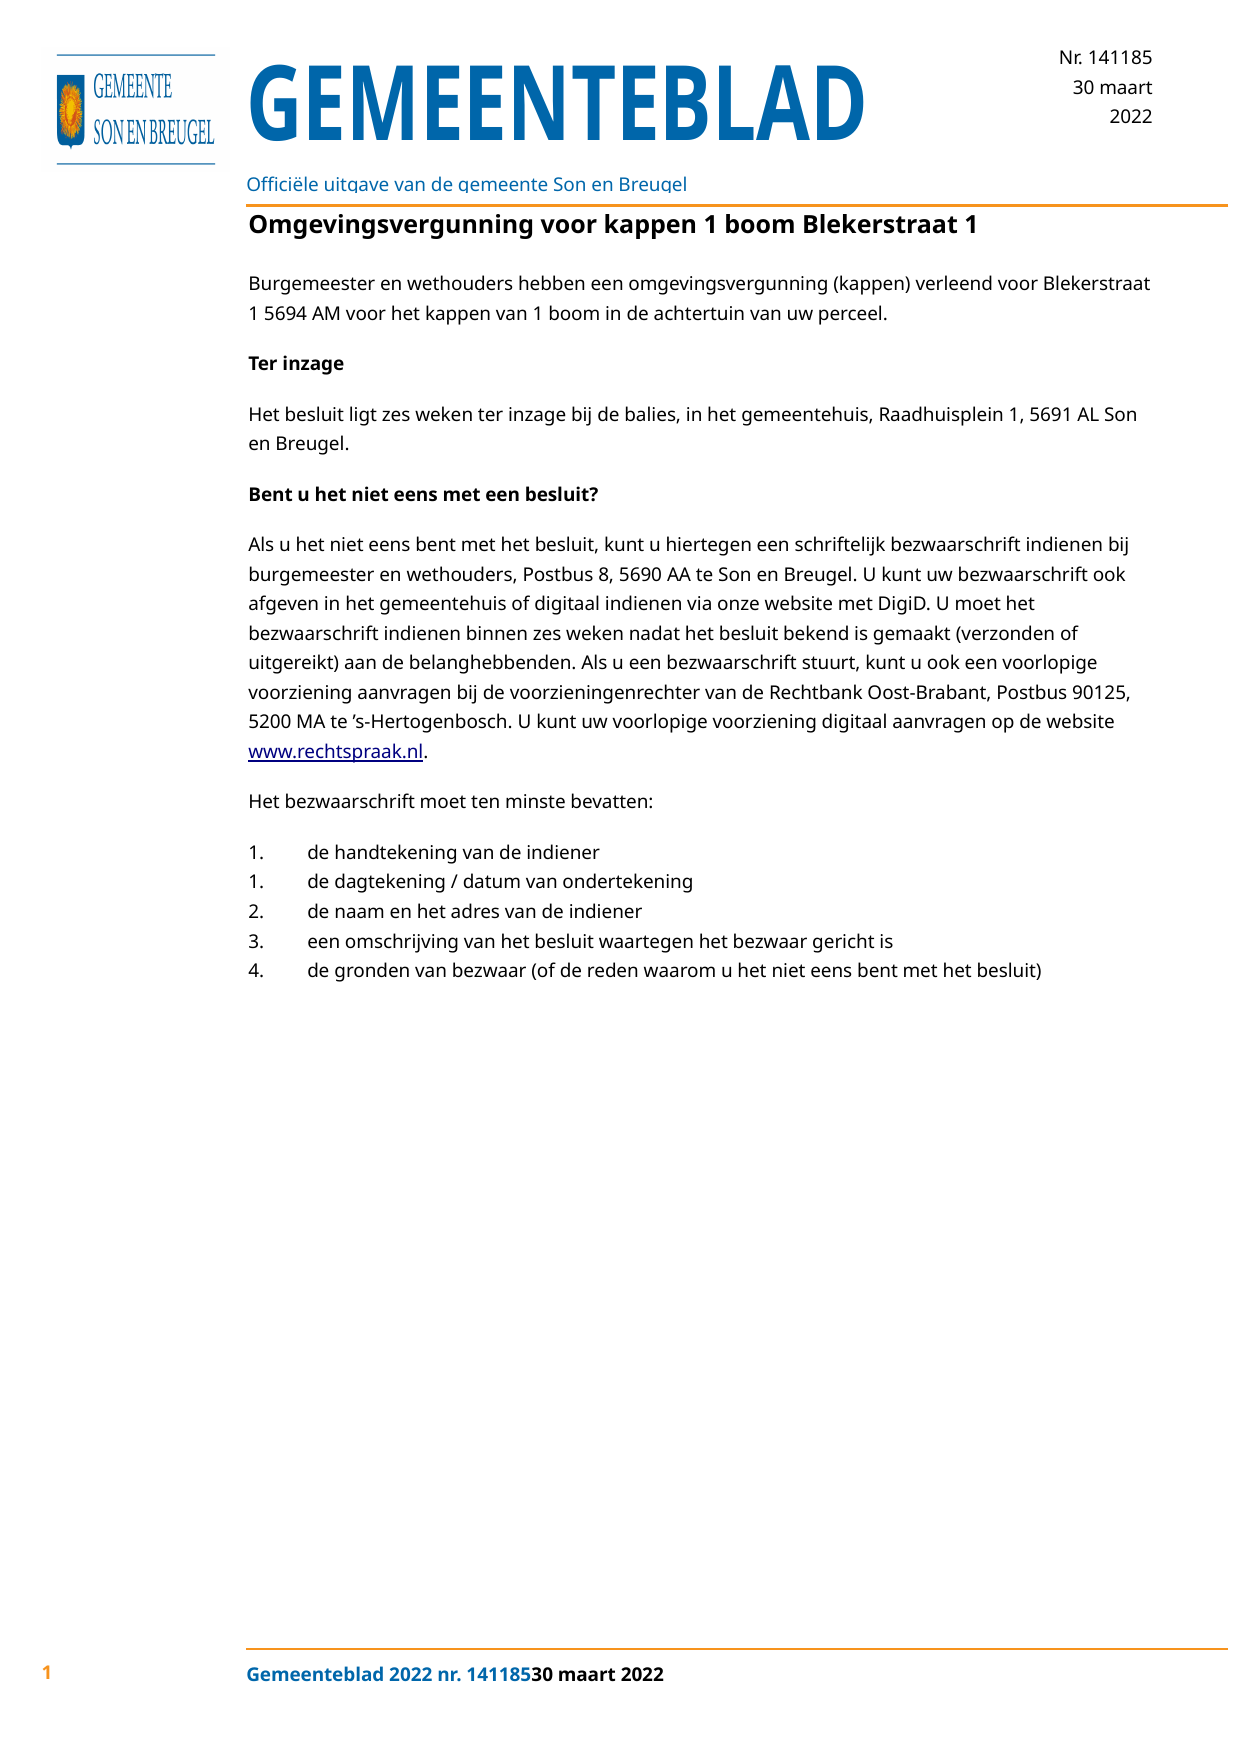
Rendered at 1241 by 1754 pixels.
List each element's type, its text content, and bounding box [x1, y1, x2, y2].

text Ter inzage [248, 350, 1152, 376]
list de dagtekening / datum van ondertekening [248, 869, 1152, 894]
text Het bezwaarschrift moet ten minste bevatten: [248, 789, 1152, 814]
text Omgevingsvergunning voor kappen 1 boom Blekerstraat 1 [248, 207, 1152, 241]
text Burgemeester en wethouders hebben een omgevingsvergunning (kappen) verleend voor Blekerstraat 1 5694 AM voor het kappen van 1 boom in de achtertuin van uw perceel. [248, 270, 1152, 326]
list de gronden van bezwaar (of de reden waarom u het niet eens bent met het besluit) [248, 957, 1152, 983]
list de handtekening van de indiener [248, 839, 1152, 865]
picture [41, 47, 231, 172]
text Het besluit ligt zes weken ter inzage bij de balies, in het gemeentehuis, Raadhuisplein 1, 5691 AL Son en Breugel. [248, 401, 1152, 456]
text Bent u het niet eens met een besluit? [248, 481, 1152, 506]
text Als u het niet eens bent met het besluit, kunt u hiertegen een schriftelijk bezwaarschrift indienen bij burgemeester en wethouders, Postbus 8, 5690 AA te Son en Breugel. U kunt uw bezwaarschrift ook afgeven in het gemeentehuis of digitaal indienen via onze website met DigiD. U moet het bezwaarschrift indienen binnen zes weken nadat het besluit bekend is gemaakt (verzonden of uitgereikt) aan de belanghebbenden. Als u een bezwaarschrift stuurt, kunt u ook een voorlopige voorziening aanvragen bij de voorzieningenrechter van de Rechtbank Oost-Brabant, Postbus 90125, 5200 MA te ’s-Hertogenbosch. U kunt uw voorlopige voorziening digitaal aanvragen op de website www.rechtspraak.nl. [248, 531, 1152, 764]
list de naam en het adres van de indiener [248, 898, 1152, 924]
list een omschrijving van het besluit waartegen het bezwaar gericht is [248, 928, 1152, 953]
